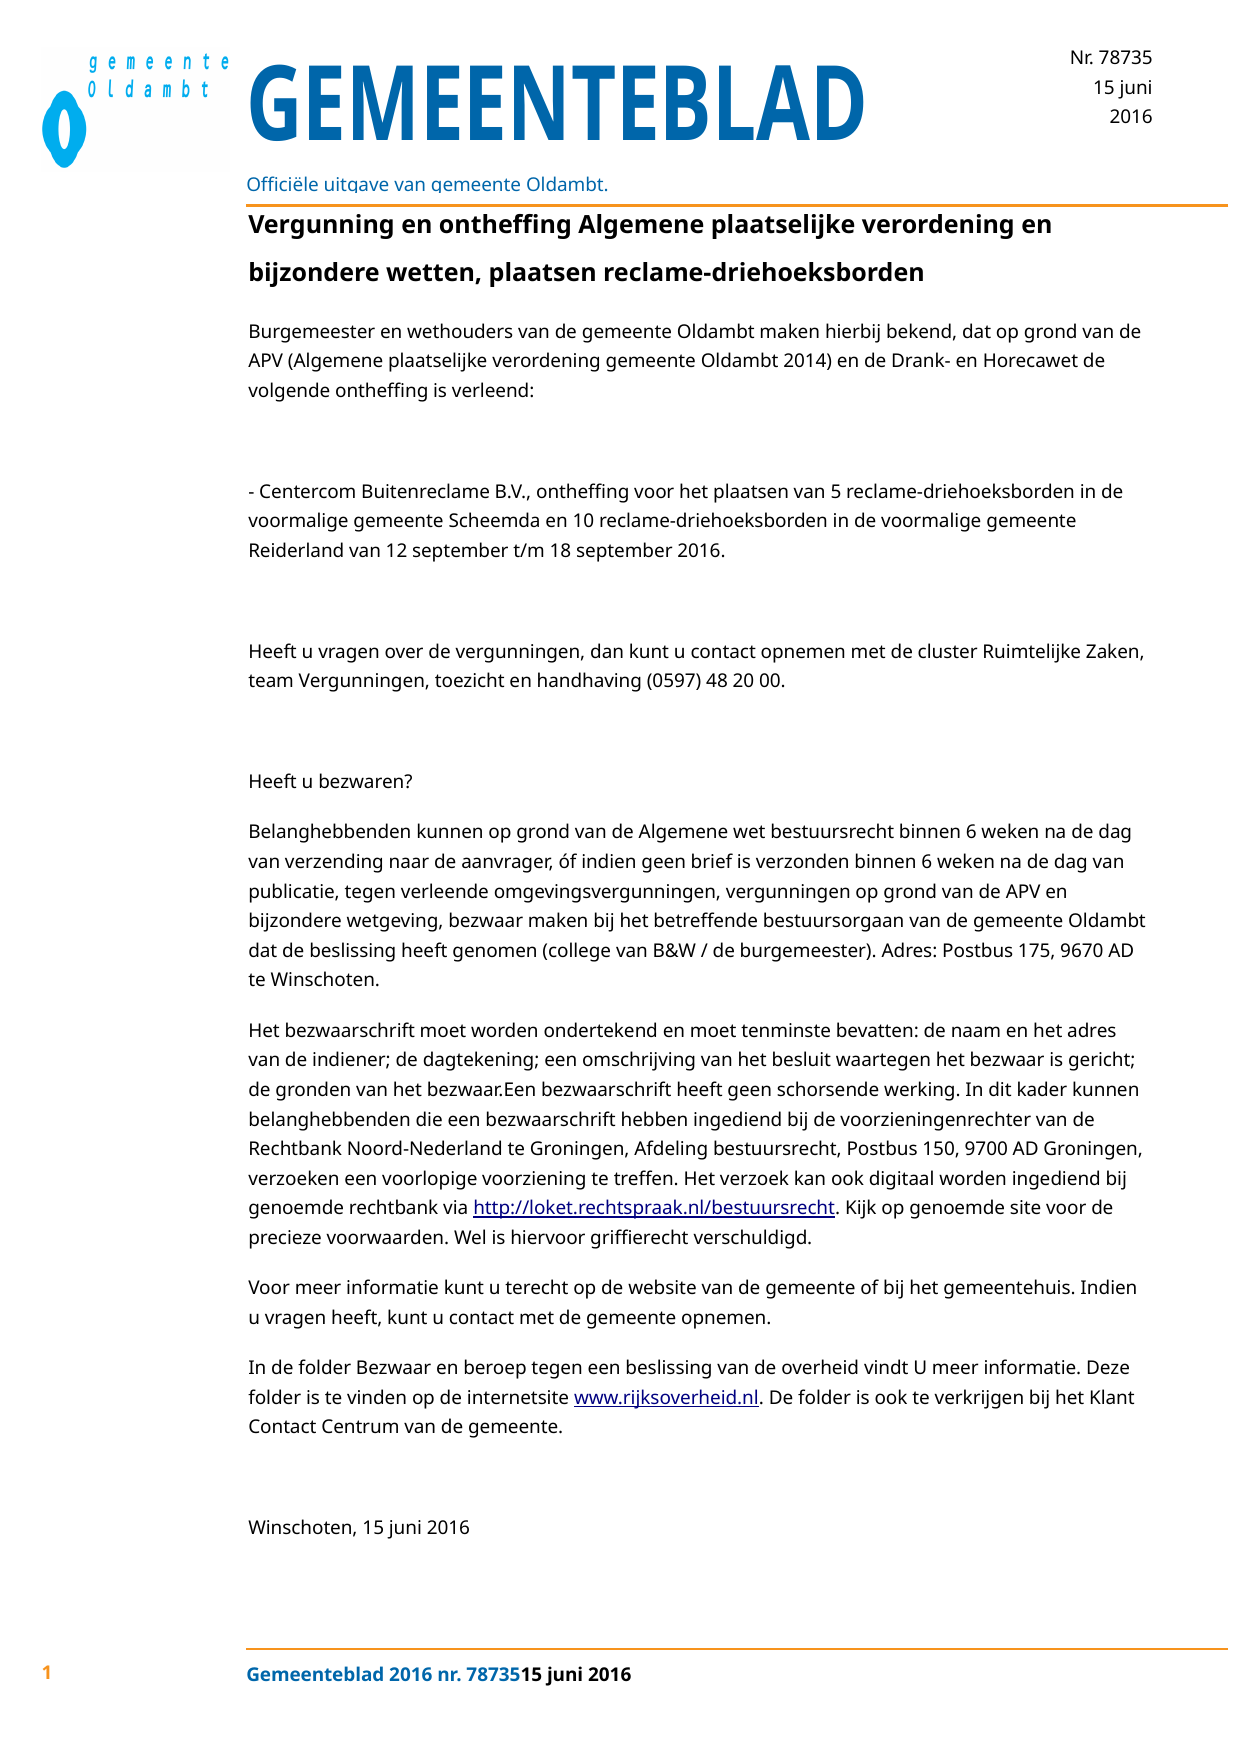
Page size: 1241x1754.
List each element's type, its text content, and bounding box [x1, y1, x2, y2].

text - Centercom Buitenreclame B.V., ontheffing voor het plaatsen van 5 reclame-driehoeksborden in de voormalige gemeente Scheemda en 10 reclame-driehoeksborden in de voormalige gemeente Reiderland van 12 september t/m 18 september 2016. [248, 478, 1152, 563]
text Vergunning en ontheffing Algemene plaatselijke verordening en bijzondere wetten, plaatsen reclame-driehoeksborden [248, 207, 1152, 288]
picture [41, 47, 231, 172]
text In de folder Bezwaar en beroep tegen een beslissing van de overheid vindt U meer informatie. Deze folder is te vinden op de internetsite www.rijksoverheid.nl. De folder is ook te verkrijgen bij het Klant Contact Centrum van de gemeente. [248, 1354, 1152, 1439]
text Heeft u vragen over de vergunningen, dan kunt u contact opnemen met de cluster Ruimtelijke Zaken, team Vergunningen, toezicht en handhaving (0597) 48 20 00. [248, 638, 1152, 693]
text Winschoten, 15 juni 2016 [248, 1514, 1152, 1540]
text Burgemeester en wethouders van de gemeente Oldambt maken hierbij bekend, dat op grond van de APV (Algemene plaatselijke verordening gemeente Oldambt 2014) en de Drank- en Horecawet de volgende ontheffing is verleend: [248, 318, 1152, 403]
text Voor meer informatie kunt u terecht op de website van de gemeente of bij het gemeentehuis. Indien u vragen heeft, kunt u contact met de gemeente opnemen. [248, 1274, 1152, 1330]
text Belanghebbenden kunnen op grond van de Algemene wet bestuursrecht binnen 6 weken na de dag van verzending naar de aanvrager, óf indien geen brief is verzonden binnen 6 weken na de dag van publicatie, tegen verleende omgevingsvergunningen, vergunningen op grond van de APV en bijzondere wetgeving, bezwaar maken bij het betreffende bestuursorgaan van de gemeente Oldambt dat de beslissing heeft genomen (college van B&W / de burgemeester). Adres: Postbus 175, 9670 AD te Winschoten. [248, 819, 1152, 992]
text Heeft u bezwaren? [248, 768, 1152, 794]
text Het bezwaarschrift moet worden ondertekend en moet tenminste bevatten: de naam en het adres van de indiener; de dagtekening; een omschrijving van het besluit waartegen het bezwaar is gericht; de gronden van het bezwaar.Een bezwaarschrift heeft geen schorsende werking. In dit kader kunnen belanghebbenden die een bezwaarschrift hebben ingediend bij de voorzieningenrechter van de Rechtbank Noord-Nederland te Groningen, Afdeling bestuursrecht, Postbus 150, 9700 AD Groningen, verzoeken een voorlopige voorziening te treffen. Het verzoek kan ook digitaal worden ingediend bij genoemde rechtbank via http://loket.rechtspraak.nl/bestuursrecht. Kijk op genoemde site voor de precieze voorwaarden. Wel is hiervoor griffierecht verschuldigd. [248, 1017, 1152, 1250]
